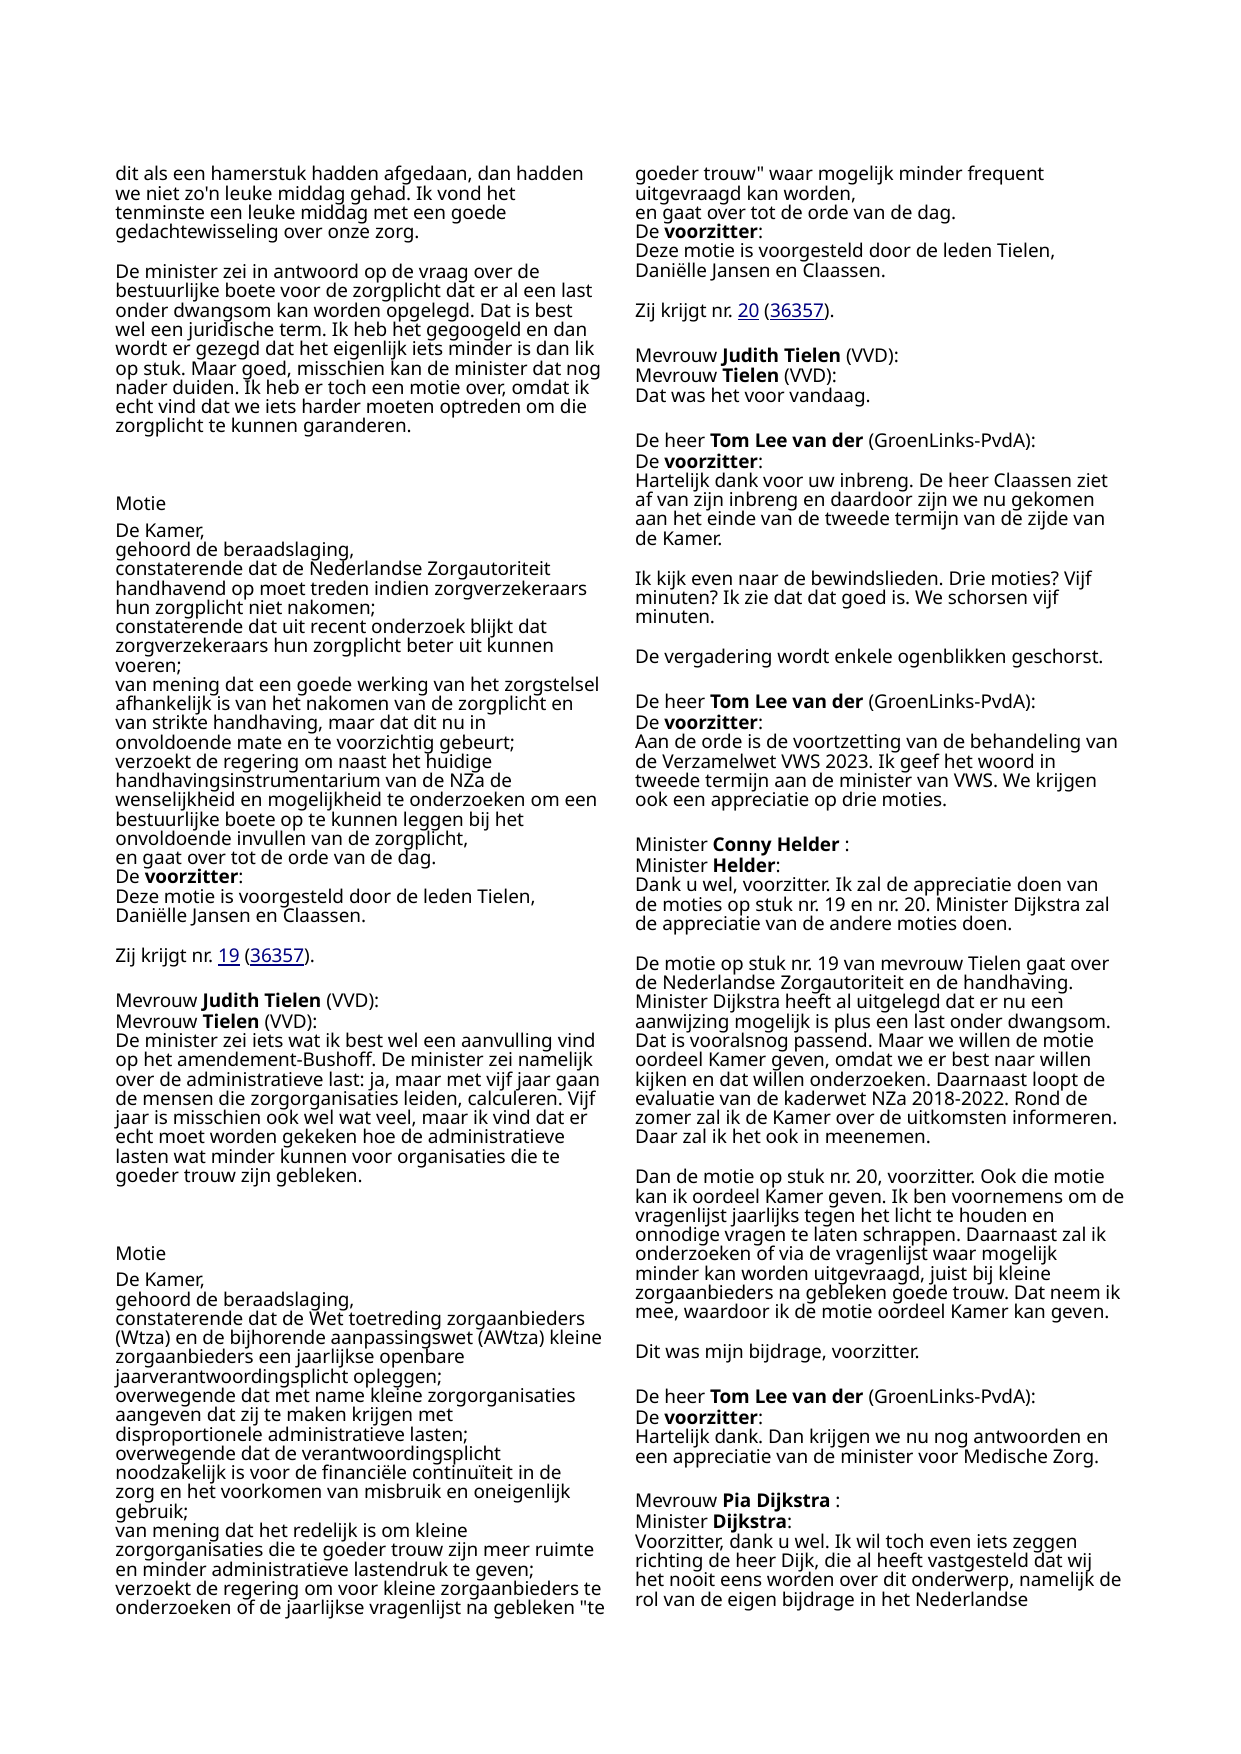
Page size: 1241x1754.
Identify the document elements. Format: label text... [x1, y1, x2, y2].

text De heer Tom Lee van der (GroenLinks-PvdA): [635, 688, 1125, 714]
text Deze motie is voorgesteld door de leden Tielen, Daniëlle Jansen en Claassen. [635, 242, 1125, 281]
text De voorzitter: [635, 1409, 1125, 1428]
text Deze motie is voorgesteld door de leden Tielen, Daniëlle Jansen en Claassen. [115, 888, 605, 926]
text Mevrouw Tielen (VVD): [115, 1013, 605, 1032]
text Mevrouw Judith Tielen (VVD): [635, 342, 1125, 367]
text De vergadering wordt enkele ogenblikken geschorst. [635, 648, 1125, 668]
text Zij krijgt nr. 20 (36357). [635, 302, 1125, 321]
text De voorzitter: [635, 714, 1125, 733]
text De heer Tom Lee van der (GroenLinks-PvdA): [635, 427, 1125, 453]
text Hartelijk dank voor uw inbreng. De heer Claassen ziet af van zijn inbreng en daardoor zijn we nu gekomen aan het einde van de tweede termijn van de zijde van de Kamer. [635, 472, 1125, 549]
text Dank u wel, voorzitter. Ik zal de appreciatie doen van de moties op stuk nr. 19 en nr. 20. Minister Dijkstra zal de appreciatie van de andere moties doen. [635, 876, 1125, 934]
text De voorzitter: [635, 223, 1125, 242]
text overwegende dat met name kleine zorgorganisaties aangeven dat zij te maken krijgen met disproportionele administratieve lasten; [115, 1387, 605, 1445]
text Dit was mijn bijdrage, voorzitter. [635, 1343, 1125, 1362]
text Voorzitter, dank u wel. Ik wil toch even iets zeggen richting de heer Dijk, die al heeft vastgesteld dat wij het nooit eens worden over dit onderwerp, namelijk de rol van de eigen bijdrage in het Nederlandse [635, 1533, 1125, 1610]
text Dat was het voor vandaag. [635, 387, 1125, 406]
text De minister zei in antwoord op de vraag over de bestuurlijke boete voor de zorgplicht dat er al een last onder dwangsom kan worden opgelegd. Dat is best wel een juridische term. Ik heb het gegoogeld en dan wordt er gezegd dat het eigenlijk iets minder is dan lik op stuk. Maar goed, misschien kan de minister dat nog nader duiden. Ik heb er toch een motie over, omdat ik echt vind dat we iets harder moeten optreden om die zorgplicht te kunnen garanderen. [115, 263, 605, 437]
text en gaat over tot de orde van de dag. [115, 849, 605, 868]
text De motie op stuk nr. 19 van mevrouw Tielen gaat over de Nederlandse Zorgautoriteit en de handhaving. Minister Dijkstra heeft al uitgelegd dat er nu een aanwijzing mogelijk is plus een last onder dwangsom. Dat is vooralsnog passend. Maar we willen de motie oordeel Kamer geven, omdat we er best naar willen kijken en dat willen onderzoeken. Daarnaast loopt de evaluatie van de kaderwet NZa 2018-2022. Rond de zomer zal ik de Kamer over de uitkomsten informeren. Daar zal ik het ook in meenemen. [635, 955, 1125, 1148]
text van mening dat het redelijk is om kleine zorgorganisaties die te goeder trouw zijn meer ruimte en minder administratieve lastendruk te geven; [115, 1522, 605, 1580]
text Ik kijk even naar de bewindslieden. Drie moties? Vijf minuten? Ik zie dat dat goed is. We schorsen vijf minuten. [635, 570, 1125, 627]
text verzoekt de regering om naast het huidige handhavingsinstrumentarium van de NZa de wenselijkheid en mogelijkheid te onderzoeken om een bestuurlijke boete op te kunnen leggen bij het onvoldoende invullen van de zorgplicht, [115, 753, 605, 849]
text van mening dat een goede werking van het zorgstelsel afhankelijk is van het nakomen van de zorgplicht en van strikte handhaving, maar dat dit nu in onvoldoende mate en te voorzichtig gebeurt; [115, 676, 605, 753]
text De Kamer, [115, 522, 605, 541]
text overwegende dat de verantwoordingsplicht noodzakelijk is voor de financiële continuïteit in de zorg en het voorkomen van misbruik en oneigenlijk gebruik; [115, 1445, 605, 1522]
text Zij krijgt nr. 19 (36357). [115, 947, 605, 966]
text De heer Tom Lee van der (GroenLinks-PvdA): [635, 1383, 1125, 1409]
text De Kamer, [115, 1271, 605, 1291]
text Minister Conny Helder : [635, 831, 1125, 857]
text Dan de motie op stuk nr. 20, voorzitter. Ook die motie kan ik oordeel Kamer geven. Ik ben voornemens om de vragenlijst jaarlijks tegen het licht te houden en onnodige vragen te laten schrappen. Daarnaast zal ik onderzoeken of via de vragenlijst waar mogelijk minder kan worden uitgevraagd, juist bij kleine zorgaanbieders na gebleken goede trouw. Dat neem ik mee, waardoor ik de motie oordeel Kamer kan geven. [635, 1168, 1125, 1322]
text De minister zei iets wat ik best wel een aanvulling vind op het amendement-Bushoff. De minister zei namelijk over de administratieve last: ja, maar met vijf jaar gaan de mensen die zorgorganisaties leiden, calculeren. Vijf jaar is misschien ook wel wat veel, maar ik vind dat er echt moet worden gekeken hoe de administratieve lasten wat minder kunnen voor organisaties die te goeder trouw zijn gebleken. [115, 1032, 605, 1186]
text gehoord de beraadslaging, [115, 541, 605, 560]
text constaterende dat de Nederlandse Zorgautoriteit handhavend op moet treden indien zorgverzekeraars hun zorgplicht niet nakomen; [115, 560, 605, 618]
text goeder trouw" waar mogelijk minder frequent uitgevraagd kan worden, [635, 165, 1125, 204]
text verzoekt de regering om voor kleine zorgaanbieders te onderzoeken of de jaarlijkse vragenlijst na gebleken "te [115, 1580, 605, 1618]
text en gaat over tot de orde van de dag. [635, 204, 1125, 223]
text Motie [115, 1240, 605, 1266]
text Mevrouw Pia Dijkstra : [635, 1488, 1125, 1513]
text Minister Helder: [635, 857, 1125, 876]
text Motie [115, 490, 605, 516]
text Hartelijk dank. Dan krijgen we nu nog antwoorden en een appreciatie van de minister voor Medische Zorg. [635, 1428, 1125, 1467]
text constaterende dat uit recent onderzoek blijkt dat zorgverzekeraars hun zorgplicht beter uit kunnen voeren; [115, 618, 605, 676]
text dit als een hamerstuk hadden afgedaan, dan hadden we niet zo'n leuke middag gehad. Ik vond het tenminste een leuke middag met een goede gedachtewisseling over onze zorg. [115, 165, 605, 242]
text gehoord de beraadslaging, [115, 1291, 605, 1310]
text Mevrouw Judith Tielen (VVD): [115, 987, 605, 1013]
text Minister Dijkstra: [635, 1513, 1125, 1533]
text De voorzitter: [115, 868, 605, 888]
text De voorzitter: [635, 453, 1125, 472]
text Aan de orde is de voortzetting van de behandeling van de Verzamelwet VWS 2023. Ik geef het woord in tweede termijn aan de minister van VWS. We krijgen ook een appreciatie op drie moties. [635, 733, 1125, 811]
text constaterende dat de Wet toetreding zorgaanbieders (Wtza) en de bijhorende aanpassingswet (AWtza) kleine zorgaanbieders een jaarlijkse openbare jaarverantwoordingsplicht opleggen; [115, 1310, 605, 1387]
text Mevrouw Tielen (VVD): [635, 367, 1125, 387]
